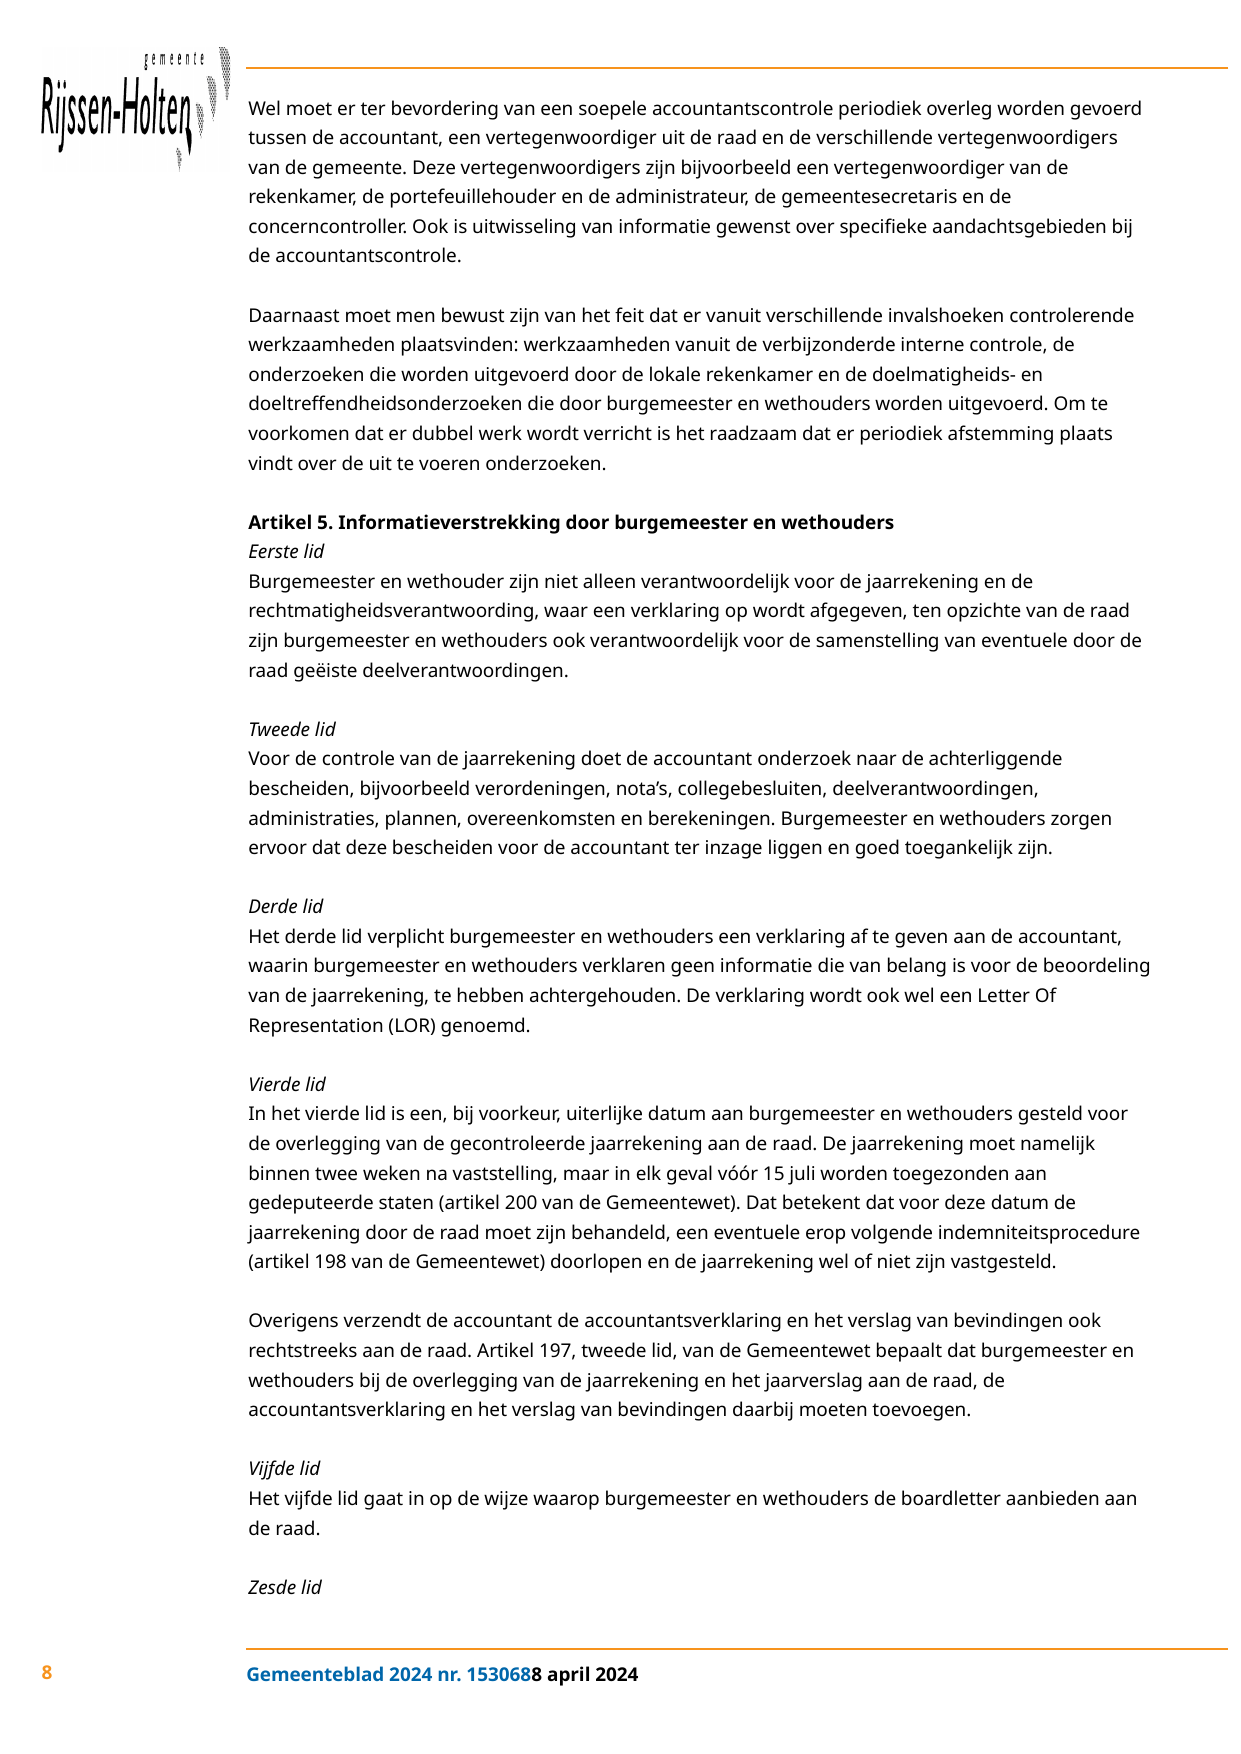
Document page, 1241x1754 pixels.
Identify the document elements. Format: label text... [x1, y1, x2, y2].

text Vierde lid [248, 1071, 1152, 1097]
text Artikel 5. Informatieverstrekking door burgemeester en wethouders [248, 509, 1152, 535]
text Burgemeester en wethouder zijn niet alleen verantwoordelijk voor de jaarrekening en de rechtmatigheidsverantwoording, waar een verklaring op wordt afgegeven, ten opzichte van de raad zijn burgemeester en wethouders ook verantwoordelijk voor de samenstelling van eventuele door de raad geëiste deelverantwoordingen. [248, 568, 1152, 683]
text Tweede lid [248, 716, 1152, 742]
text Zesde lid [248, 1574, 1152, 1600]
text In het vierde lid is een, bij voorkeur, uiterlijke datum aan burgemeester en wethouders gesteld voor de overlegging van de gecontroleerde jaarrekening aan de raad. De jaarrekening moet namelijk binnen twee weken na vaststelling, maar in elk geval vóór 15 juli worden toegezonden aan gedeputeerde staten (artikel 200 van de Gemeentewet). Dat betekent dat voor deze datum de jaarrekening door de raad moet zijn behandeld, een eventuele erop volgende indemniteitsprocedure (artikel 198 van de Gemeentewet) doorlopen en de jaarrekening wel of niet zijn vastgesteld. [248, 1101, 1152, 1274]
text Overigens verzendt de accountant de accountantsverklaring en het verslag van bevindingen ook rechtstreeks aan de raad. Artikel 197, tweede lid, van de Gemeentewet bepaalt dat burgemeester en wethouders bij de overlegging van de jaarrekening en het jaarverslag aan de raad, de accountantsverklaring en het verslag van bevindingen daarbij moeten toevoegen. [248, 1308, 1152, 1422]
text Wel moet er ter bevordering van een soepele accountantscontrole periodiek overleg worden gevoerd tussen de accountant, een vertegenwoordiger uit de raad en de verschillende vertegenwoordigers van de gemeente. Deze vertegenwoordigers zijn bijvoorbeeld een vertegenwoordiger van de rekenkamer, de portefeuillehouder en de administrateur, de gemeentesecretaris en de concerncontroller. Ook is uitwisseling van informatie gewenst over specifieke aandachtsgebieden bij de accountantscontrole. [248, 95, 1152, 268]
picture [41, 47, 231, 172]
text Het derde lid verplicht burgemeester en wethouders een verklaring af te geven aan de accountant, waarin burgemeester en wethouders verklaren geen informatie die van belang is voor de beoordeling van de jaarrekening, te hebben achtergehouden. De verklaring wordt ook wel een Letter Of Representation (LOR) genoemd. [248, 923, 1152, 1038]
text Het vijfde lid gaat in op de wijze waarop burgemeester en wethouders de boardletter aanbieden aan de raad. [248, 1485, 1152, 1541]
text Vijfde lid [248, 1456, 1152, 1481]
text Daarnaast moet men bewust zijn van het feit dat er vanuit verschillende invalshoeken controlerende werkzaamheden plaatsvinden: werkzaamheden vanuit de verbijzonderde interne controle, de onderzoeken die worden uitgevoerd door de lokale rekenkamer en de doelmatigheids- en doeltreffendheidsonderzoeken die door burgemeester en wethouders worden uitgevoerd. Om te voorkomen dat er dubbel werk wordt verricht is het raadzaam dat er periodiek afstemming plaats vindt over de uit te voeren onderzoeken. [248, 302, 1152, 476]
text Eerste lid [248, 538, 1152, 564]
text Voor de controle van de jaarrekening doet de accountant onderzoek naar de achterliggende bescheiden, bijvoorbeeld verordeningen, nota’s, collegebesluiten, deelverantwoordingen, administraties, plannen, overeenkomsten en berekeningen. Burgemeester en wethouders zorgen ervoor dat deze bescheiden voor de accountant ter inzage liggen en goed toegankelijk zijn. [248, 746, 1152, 860]
text Derde lid [248, 893, 1152, 919]
